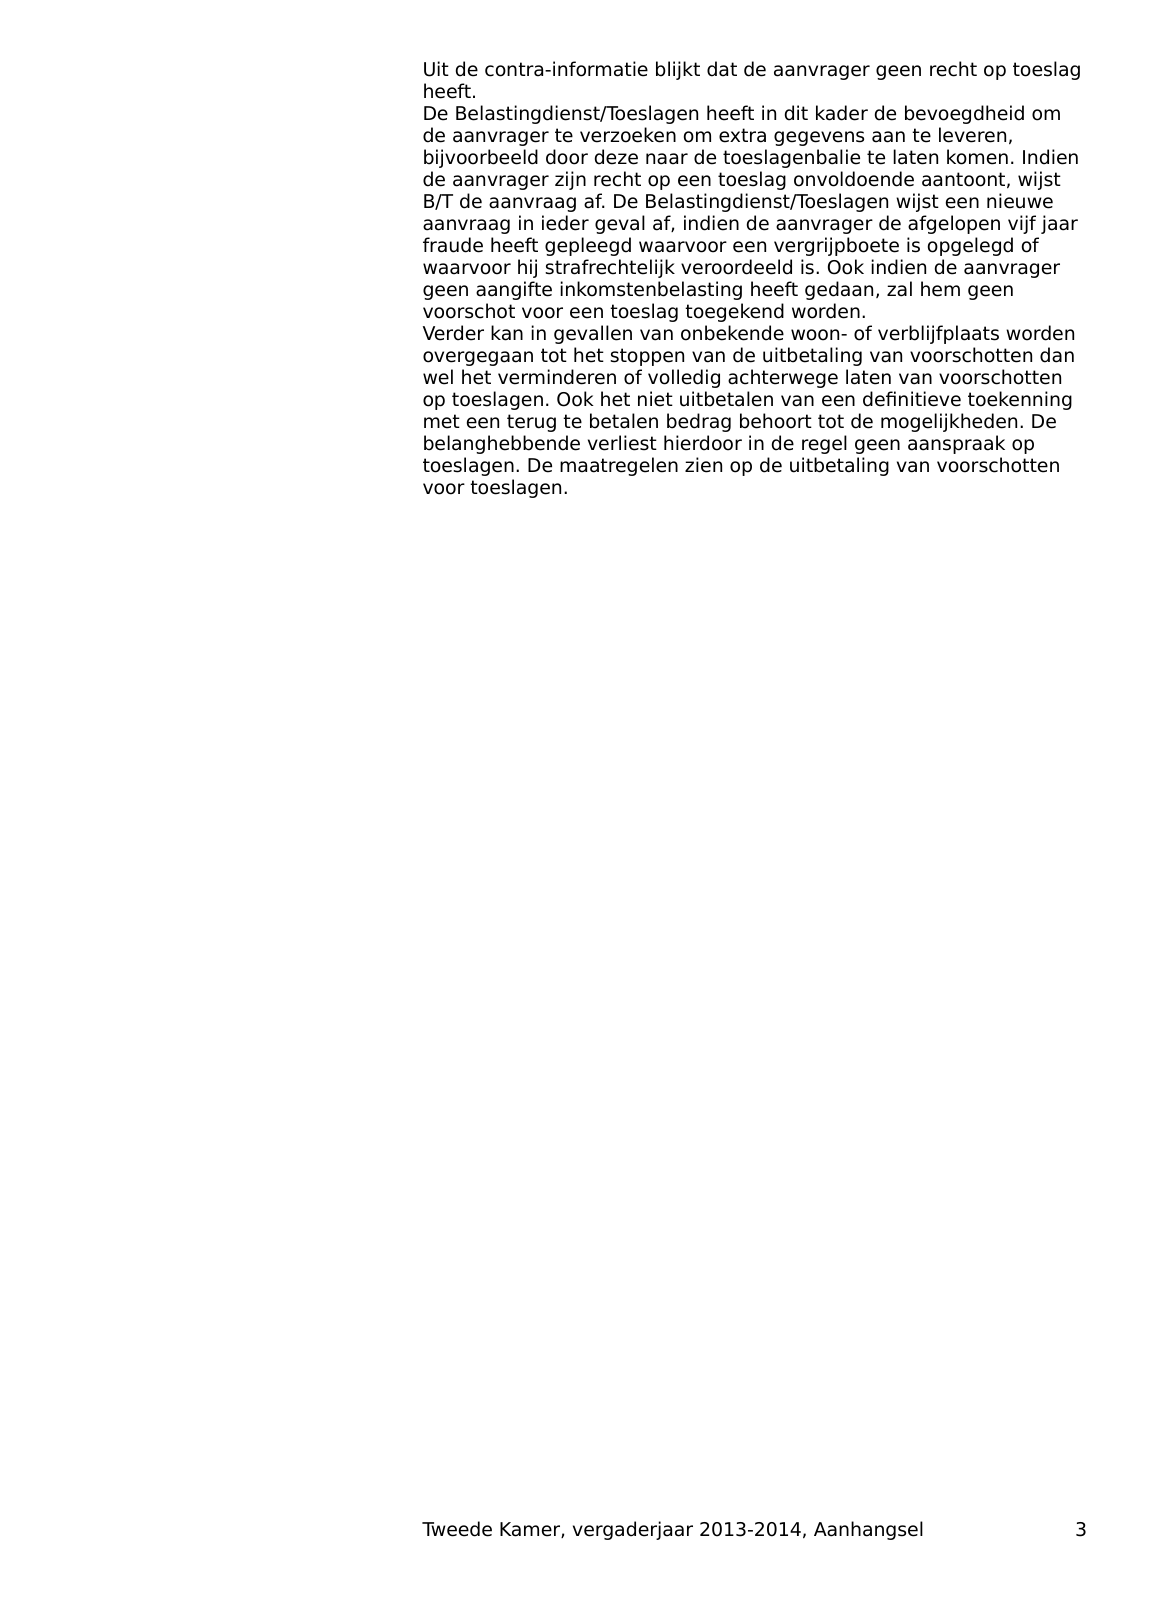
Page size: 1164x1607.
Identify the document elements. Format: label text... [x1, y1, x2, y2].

text De Belastingdienst/Toeslagen heeft in dit kader de bevoegdheid om de aanvrager te verzoeken om extra gegevens aan te leveren, bijvoorbeeld door deze naar de toeslagenbalie te laten komen. Indien de aanvrager zijn recht op een toeslag onvoldoende aantoont, wijst B/T de aanvraag af. De Belastingdienst/Toeslagen wijst een nieuwe aanvraag in ieder geval af, indien de aanvrager de afgelopen vijf jaar fraude heeft gepleegd waarvoor een vergrijpboete is opgelegd of waarvoor hij strafrechtelijk veroordeeld is. Ook indien de aanvrager geen aangifte inkomstenbelasting heeft gedaan, zal hem geen voorschot voor een toeslag toegekend worden. [422, 103, 1087, 323]
text Uit de contra-informatie blijkt dat de aanvrager geen recht op toeslag heeft. [422, 59, 1087, 103]
text Verder kan in gevallen van onbekende woon- of verblijfplaats worden overgegaan tot het stoppen van de uitbetaling van voorschotten dan wel het verminderen of volledig achterwege laten van voorschotten op toeslagen. Ook het niet uitbetalen van een definitieve toekenning met een terug te betalen bedrag behoort tot de mogelijkheden. De belanghebbende verliest hierdoor in de regel geen aanspraak op toeslagen. De maatregelen zien op de uitbetaling van voorschotten voor toeslagen. [422, 323, 1087, 499]
